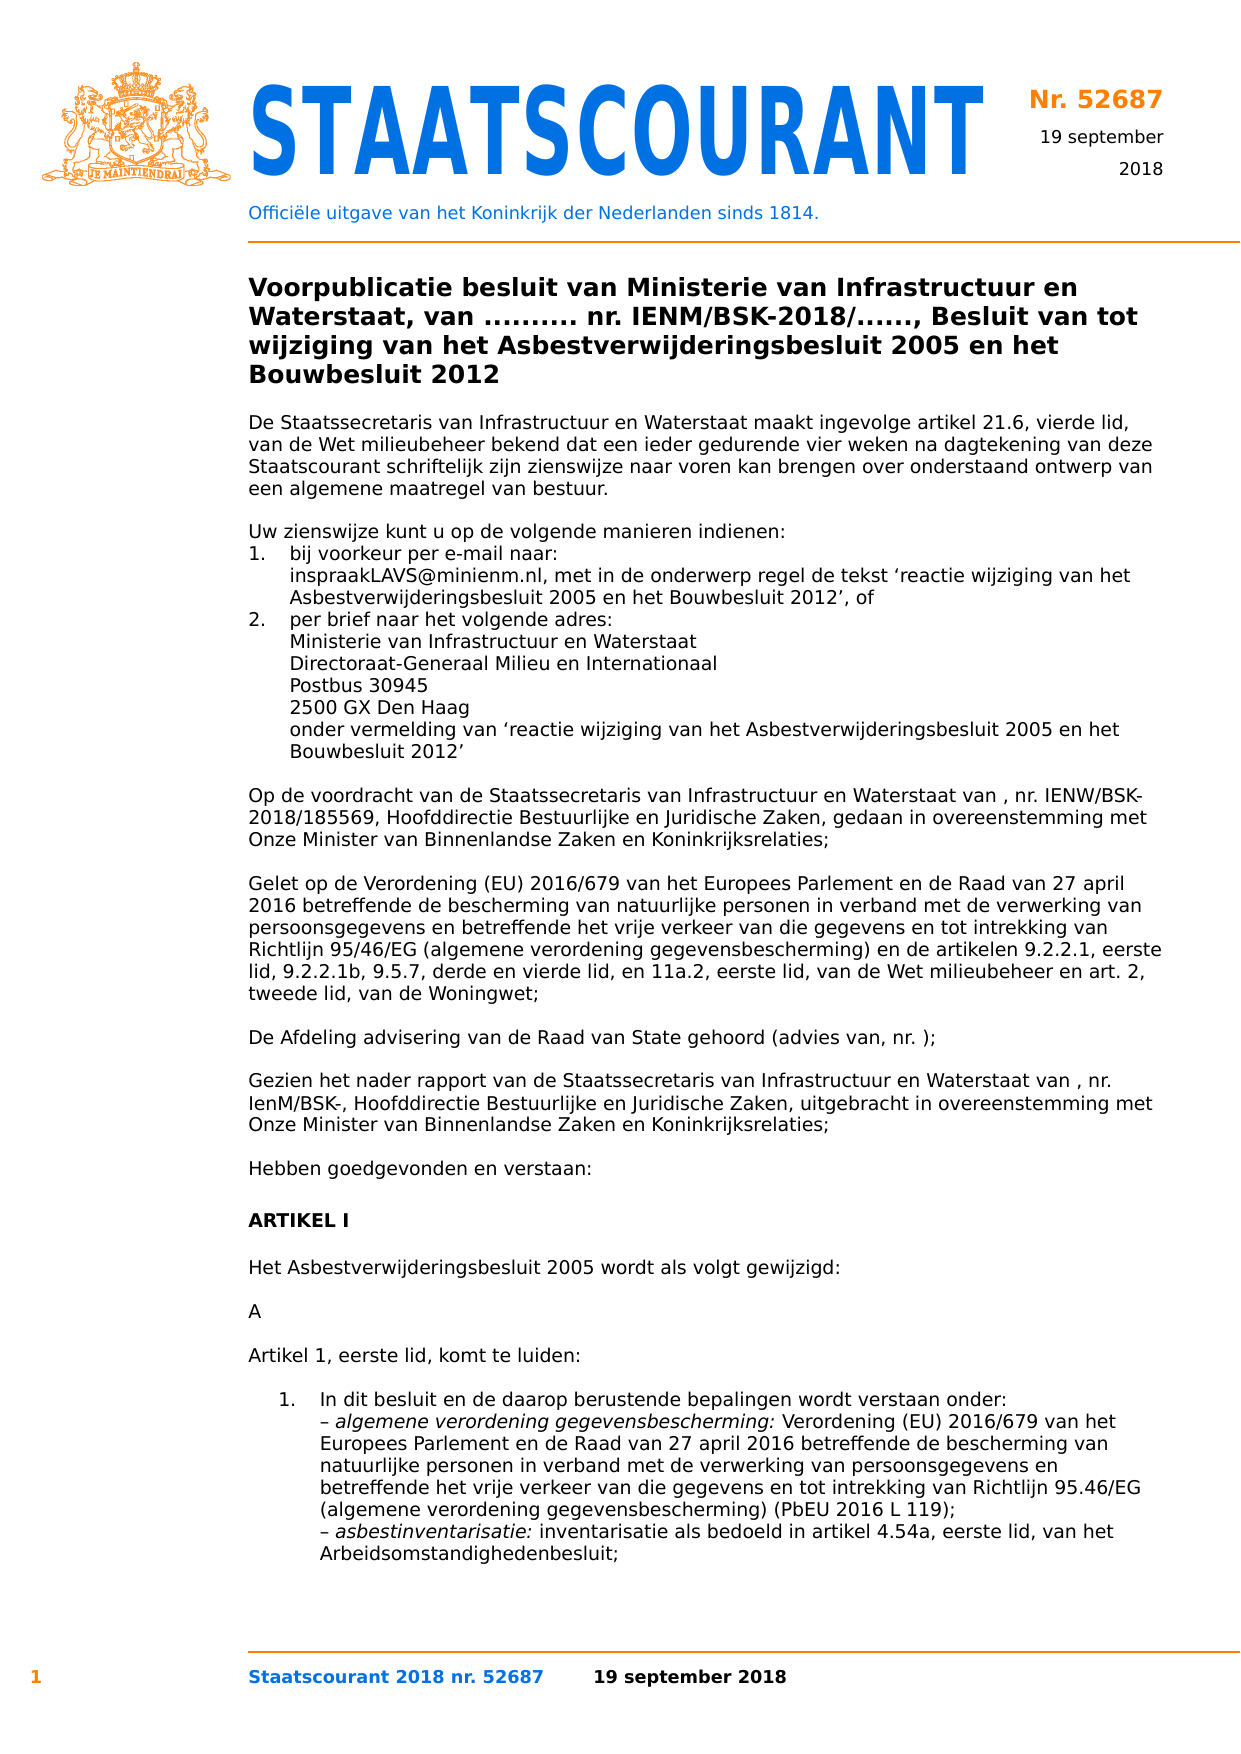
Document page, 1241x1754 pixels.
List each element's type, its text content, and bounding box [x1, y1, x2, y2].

table_cell 19 september [998, 121, 1240, 153]
text Directoraat-Generaal Milieu en Internationaal [289, 653, 1163, 675]
text Postbus 30945 [289, 675, 1163, 697]
text – algemene verordening gegevensbescherming: Verordening (EU) 2016/679 van het Europees Parlement en de Raad van 27 april 2016 betreffende de bescherming van natuurlijke personen in verband met de verwerking van persoonsgegevens en betreffende het vrije verkeer van die gegevens en tot intrekking van Richtlijn 95.46/EG (algemene verordening gegevensbescherming) (PbEU 2016 L 119); [319, 1411, 1163, 1521]
text Het Asbestverwijderingsbesluit 2005 wordt als volgt gewijzigd: [248, 1257, 1163, 1279]
table_header [25, 62, 248, 241]
text Uw zienswijze kunt u op de volgende manieren indienen: [248, 521, 1163, 543]
text 1. In dit besluit en de daarop berustende bepalingen wordt verstaan onder: [278, 1389, 1163, 1411]
table_cell Officiële uitgave van het Koninkrijk der Nederlanden sinds 1814. [248, 203, 1240, 241]
text onder vermelding van ‘reactie wijziging van het Asbestverwijderingsbesluit 2005 en het Bouwbesluit 2012’ [289, 719, 1163, 763]
text Gezien het nader rapport van de Staatssecretaris van Infrastructuur en Waterstaat van , nr. IenM/BSK-, Hoofddirectie Bestuurlijke en Juridische Zaken, uitgebracht in overeenstemming met Onze Minister van Binnenlandse Zaken en Koninkrijksrelaties; [248, 1070, 1163, 1136]
text 2. per brief naar het volgende adres: [248, 609, 1163, 631]
text – asbestinventarisatie: inventarisatie als bedoeld in artikel 4.54a, eerste lid, van het Arbeidsomstandighedenbesluit; [319, 1521, 1163, 1564]
subtitle ARTIKEL I [248, 1210, 1163, 1232]
picture [41, 62, 231, 186]
text 1. bij voorkeur per e-mail naar: [248, 543, 1163, 565]
subtitle Voorpublicatie besluit van Ministerie van Infrastructuur en Waterstaat, van .......... nr. IENM/BSK-2018/......, Besluit van tot wijziging van het Asbestverwijderingsbesluit 2005 en het Bouwbesluit 2012 [248, 273, 1163, 390]
text A [248, 1301, 1163, 1323]
text Ministerie van Infrastructuur en Waterstaat [289, 631, 1163, 653]
text De Staatssecretaris van Infrastructuur en Waterstaat maakt ingevolge artikel 21.6, vierde lid, van de Wet milieubeheer bekend dat een ieder gedurende vier weken na dagtekening van deze Staatscourant schriftelijk zijn zienswijze naar voren kan brengen over onderstaand ontwerp van een algemene maatregel van bestuur. [248, 412, 1163, 499]
text 2500 GX Den Haag [289, 697, 1163, 719]
text Artikel 1, eerste lid, komt te luiden: [248, 1345, 1163, 1367]
table_header STAATSCOURANT [248, 62, 998, 203]
text Op de voordracht van de Staatssecretaris van Infrastructuur en Waterstaat van , nr. IENW/BSK-2018/185569, Hoofddirectie Bestuurlijke en Juridische Zaken, gedaan in overeenstemming met Onze Minister van Binnenlandse Zaken en Koninkrijksrelaties; [248, 785, 1163, 851]
table_header Nr. 52687 [998, 62, 1240, 121]
text Gelet op de Verordening (EU) 2016/679 van het Europees Parlement en de Raad van 27 april 2016 betreffende de bescherming van natuurlijke personen in verband met de verwerking van persoonsgegevens en betreffende het vrije verkeer van die gegevens en tot intrekking van Richtlijn 95/46/EG (algemene verordening gegevensbescherming) en de artikelen 9.2.2.1, eerste lid, 9.2.2.1b, 9.5.7, derde en vierde lid, en 11a.2, eerste lid, van de Wet milieubeheer en art. 2, tweede lid, van de Woningwet; [248, 873, 1163, 1005]
text De Afdeling advisering van de Raad van State gehoord (advies van, nr. ); [248, 1027, 1163, 1048]
text inspraakLAVS@minienm.nl, met in de onderwerp regel de tekst ‘reactie wijziging van het Asbestverwijderingsbesluit 2005 en het Bouwbesluit 2012’, of [289, 565, 1163, 609]
table_cell 2018 [998, 153, 1240, 203]
text Hebben goedgevonden en verstaan: [248, 1158, 1163, 1180]
